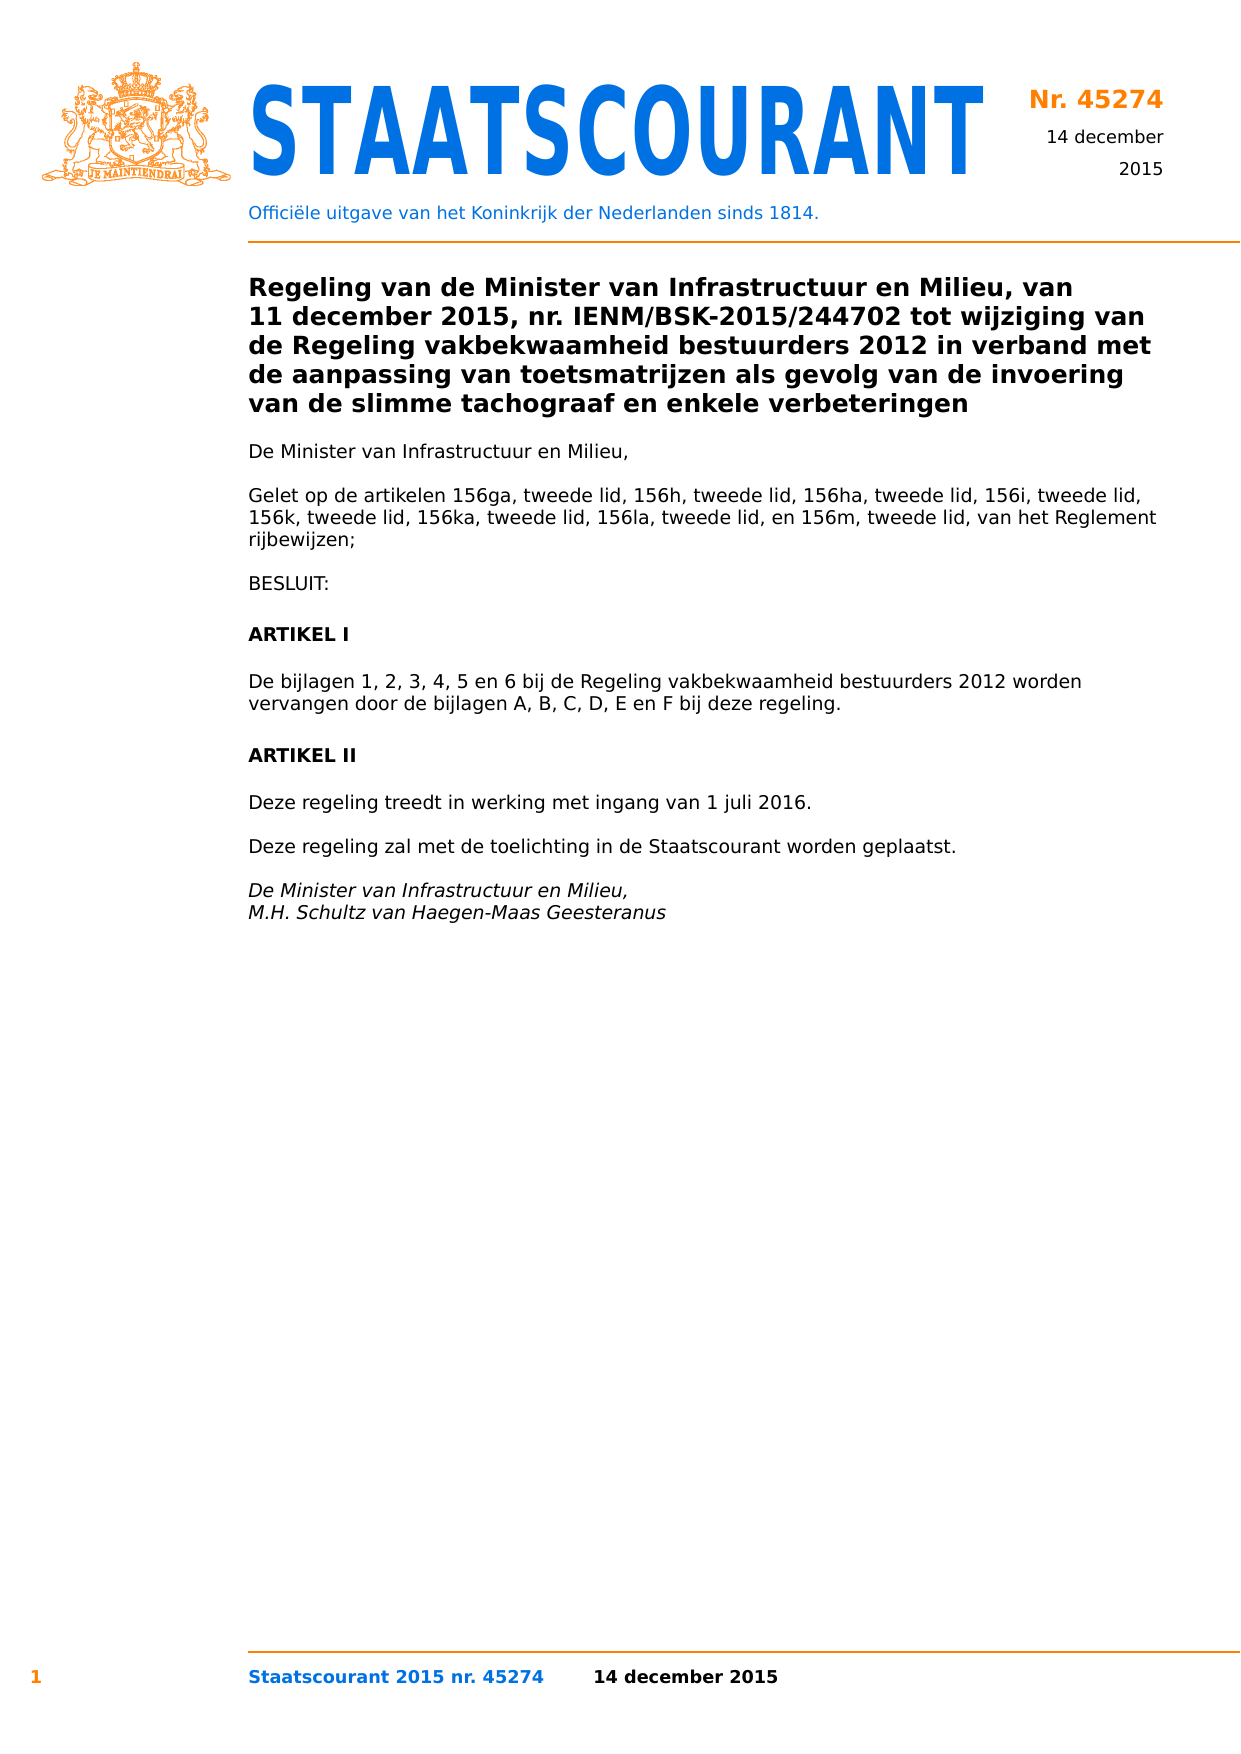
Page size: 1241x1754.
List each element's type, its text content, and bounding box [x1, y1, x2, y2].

text De Minister van Infrastructuur en Milieu, M.H. Schultz van Haegen-Maas Geesteranus [248, 880, 1163, 924]
table_cell Officiële uitgave van het Koninkrijk der Nederlanden sinds 1814. [248, 203, 1240, 241]
text De Minister van Infrastructuur en Milieu, [248, 441, 1163, 463]
text De bijlagen 1, 2, 3, 4, 5 en 6 bij de Regeling vakbekwaamheid bestuurders 2012 worden vervangen door de bijlagen A, B, C, D, E en F bij deze regeling. [248, 671, 1163, 715]
text Deze regeling zal met de toelichting in de Staatscourant worden geplaatst. [248, 836, 1163, 858]
subtitle ARTIKEL II [248, 745, 1163, 767]
subtitle Regeling van de Minister van Infrastructuur en Milieu, van 11 december 2015, nr. IENM/BSK-2015/244702 tot wijziging van de Regeling vakbekwaamheid bestuurders 2012 in verband met de aanpassing van toetsmatrijzen als gevolg van de invoering van de slimme tachograaf en enkele verbeteringen [248, 273, 1163, 419]
table_header [25, 62, 248, 241]
table_header STAATSCOURANT [248, 62, 998, 203]
table_cell 14 december [998, 121, 1240, 153]
text BESLUIT: [248, 572, 1163, 594]
picture [41, 62, 231, 186]
subtitle ARTIKEL I [248, 624, 1163, 646]
table_cell 2015 [998, 153, 1240, 203]
table_header Nr. 45274 [998, 62, 1240, 121]
text Gelet op de artikelen 156ga, tweede lid, 156h, tweede lid, 156ha, tweede lid, 156i, tweede lid, 156k, tweede lid, 156ka, tweede lid, 156la, tweede lid, en 156m, tweede lid, van het Reglement rijbewijzen; [248, 484, 1163, 551]
text Deze regeling treedt in werking met ingang van 1 juli 2016. [248, 792, 1163, 814]
